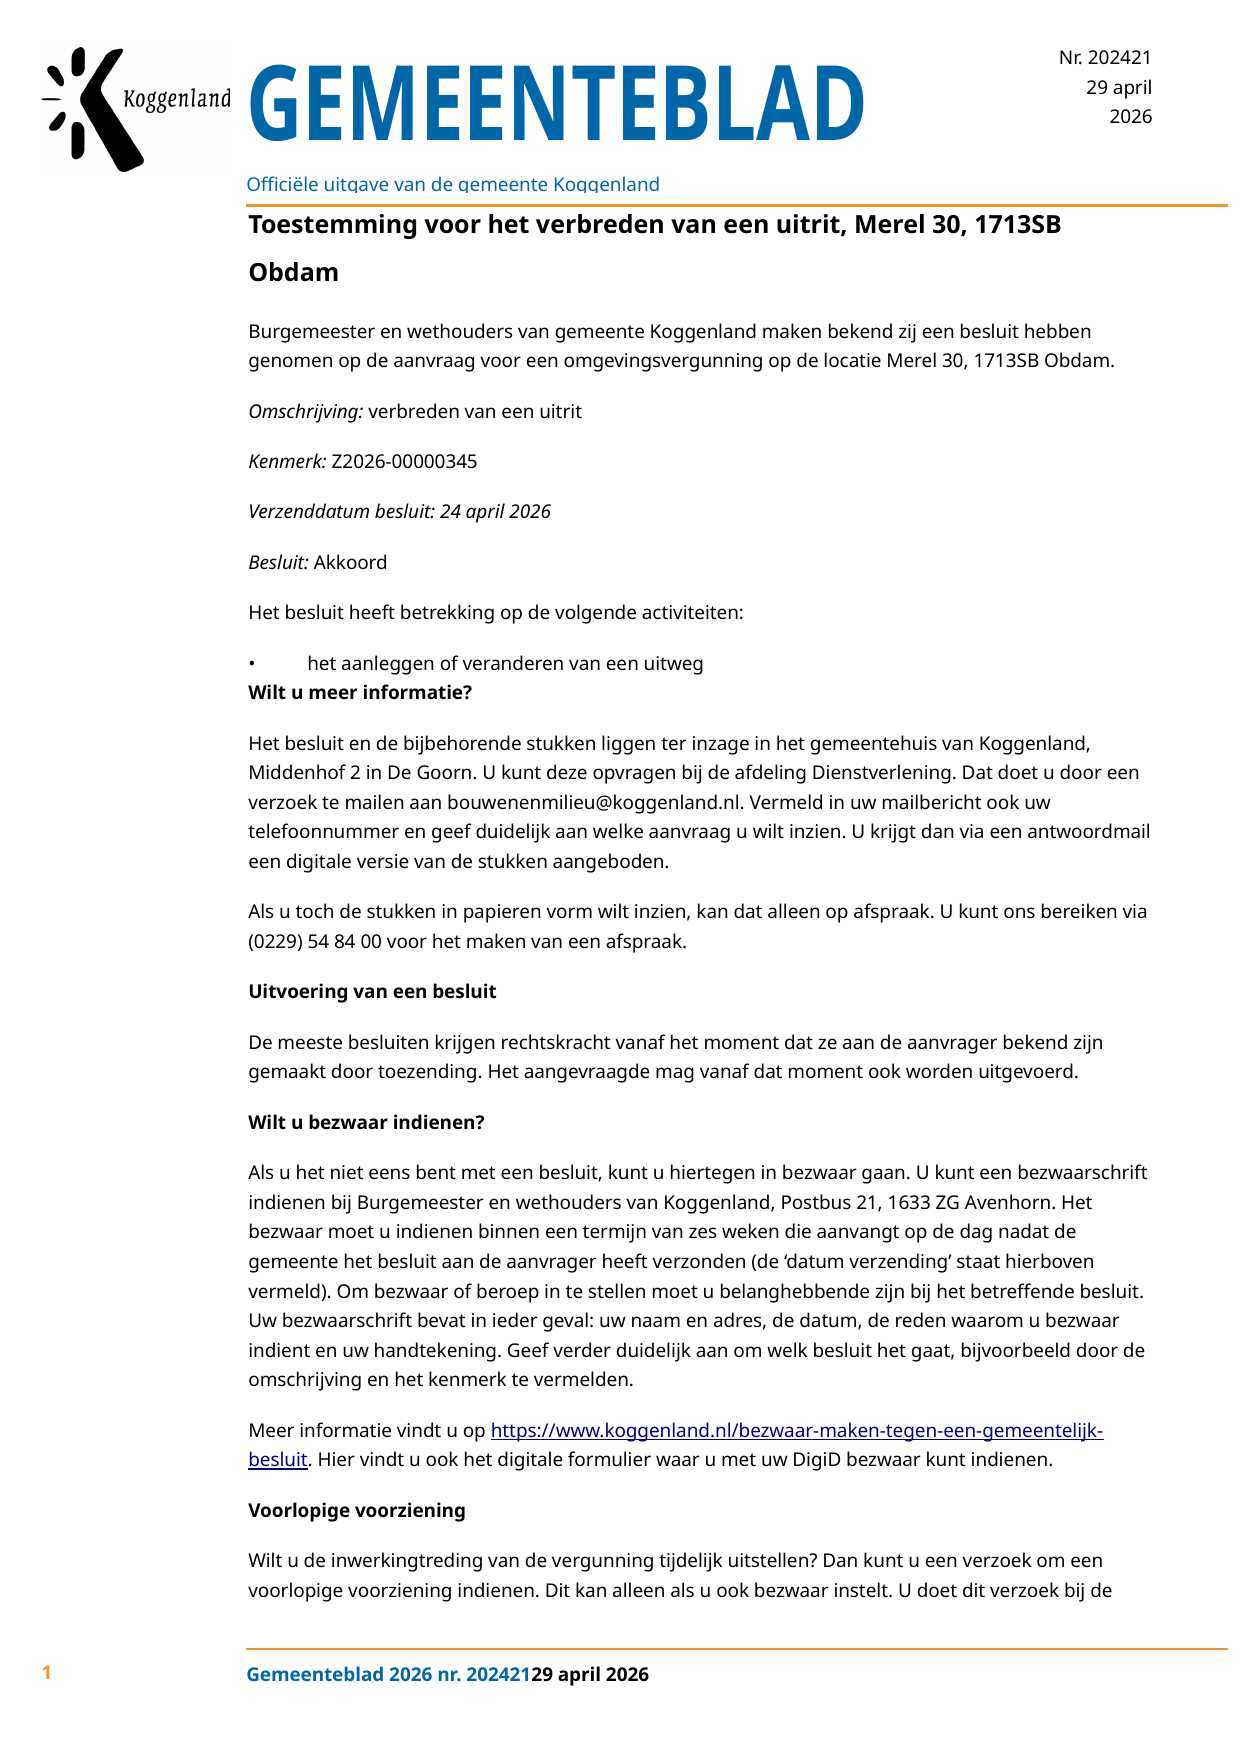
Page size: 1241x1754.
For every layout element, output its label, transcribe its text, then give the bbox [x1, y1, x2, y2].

text Het besluit heeft betrekking op de volgende activiteiten: [248, 599, 1152, 625]
text Burgemeester en wethouders van gemeente Koggenland maken bekend zij een besluit hebben genomen op de aanvraag voor een omgevingsvergunning op de locatie Merel 30, 1713SB Obdam. [248, 318, 1152, 373]
picture [41, 47, 231, 172]
text Wilt u de inwerkingtreding van de vergunning tijdelijk uitstellen? Dan kunt u een verzoek om een voorlopige voorziening indienen. Dit kan alleen als u ook bezwaar instelt. U doet dit verzoek bij de [248, 1547, 1152, 1603]
list het aanleggen of veranderen van een uitweg [248, 650, 1152, 676]
text Als u het niet eens bent met een besluit, kunt u hiertegen in bezwaar gaan. U kunt een bezwaarschrift indienen bij Burgemeester en wethouders van Koggenland, Postbus 21, 1633 ZG Avenhorn. Het bezwaar moet u indienen binnen een termijn van zes weken die aanvangt op de dag nadat de gemeente het besluit aan de aanvrager heeft verzonden (de ‘datum verzending’ staat hierboven vermeld). Om bezwaar of beroep in te stellen moet u belanghebbende zijn bij het betreffende besluit. Uw bezwaarschrift bevat in ieder geval: uw naam en adres, de datum, de reden waarom u bezwaar indient en uw handtekening. Geef verder duidelijk aan om welk besluit het gaat, bijvoorbeeld door de omschrijving en het kenmerk te vermelden. [248, 1159, 1152, 1392]
text Meer informatie vindt u op https://www.koggenland.nl/bezwaar-maken-tegen-een-gemeentelijk-besluit. Hier vindt u ook het digitale formulier waar u met uw DigiD bezwaar kunt indienen. [248, 1417, 1152, 1472]
text Verzenddatum besluit: 24 april 2026 [248, 499, 1152, 524]
text Voorlopige voorziening [248, 1497, 1152, 1523]
text Als u toch de stukken in papieren vorm wilt inzien, kan dat alleen op afspraak. U kunt ons bereiken via (0229) 54 84 00 voor het maken van een afspraak. [248, 899, 1152, 954]
text Kenmerk: Z2026-00000345 [248, 448, 1152, 474]
text Wilt u meer informatie? [248, 679, 1152, 705]
text Het besluit en de bijbehorende stukken liggen ter inzage in het gemeentehuis van Koggenland, Middenhof 2 in De Goorn. U kunt deze opvragen bij de afdeling Dienstverlening. Dat doet u door een verzoek te mailen aan bouwenenmilieu@koggenland.nl. Vermeld in uw mailbericht ook uw telefoonnummer en geef duidelijk aan welke aanvraag u wilt inzien. U krijgt dan via een antwoordmail een digitale versie van de stukken aangeboden. [248, 730, 1152, 874]
text Omschrijving: verbreden van een uitrit [248, 398, 1152, 424]
text Uitvoering van een besluit [248, 979, 1152, 1004]
text Toestemming voor het verbreden van een uitrit, Merel 30, 1713SB Obdam [248, 207, 1152, 288]
text De meeste besluiten krijgen rechtskracht vanaf het moment dat ze aan de aanvrager bekend zijn gemaakt door toezending. Het aangevraagde mag vanaf dat moment ook worden uitgevoerd. [248, 1029, 1152, 1084]
text Wilt u bezwaar indienen? [248, 1109, 1152, 1135]
text Besluit: Akkoord [248, 549, 1152, 575]
